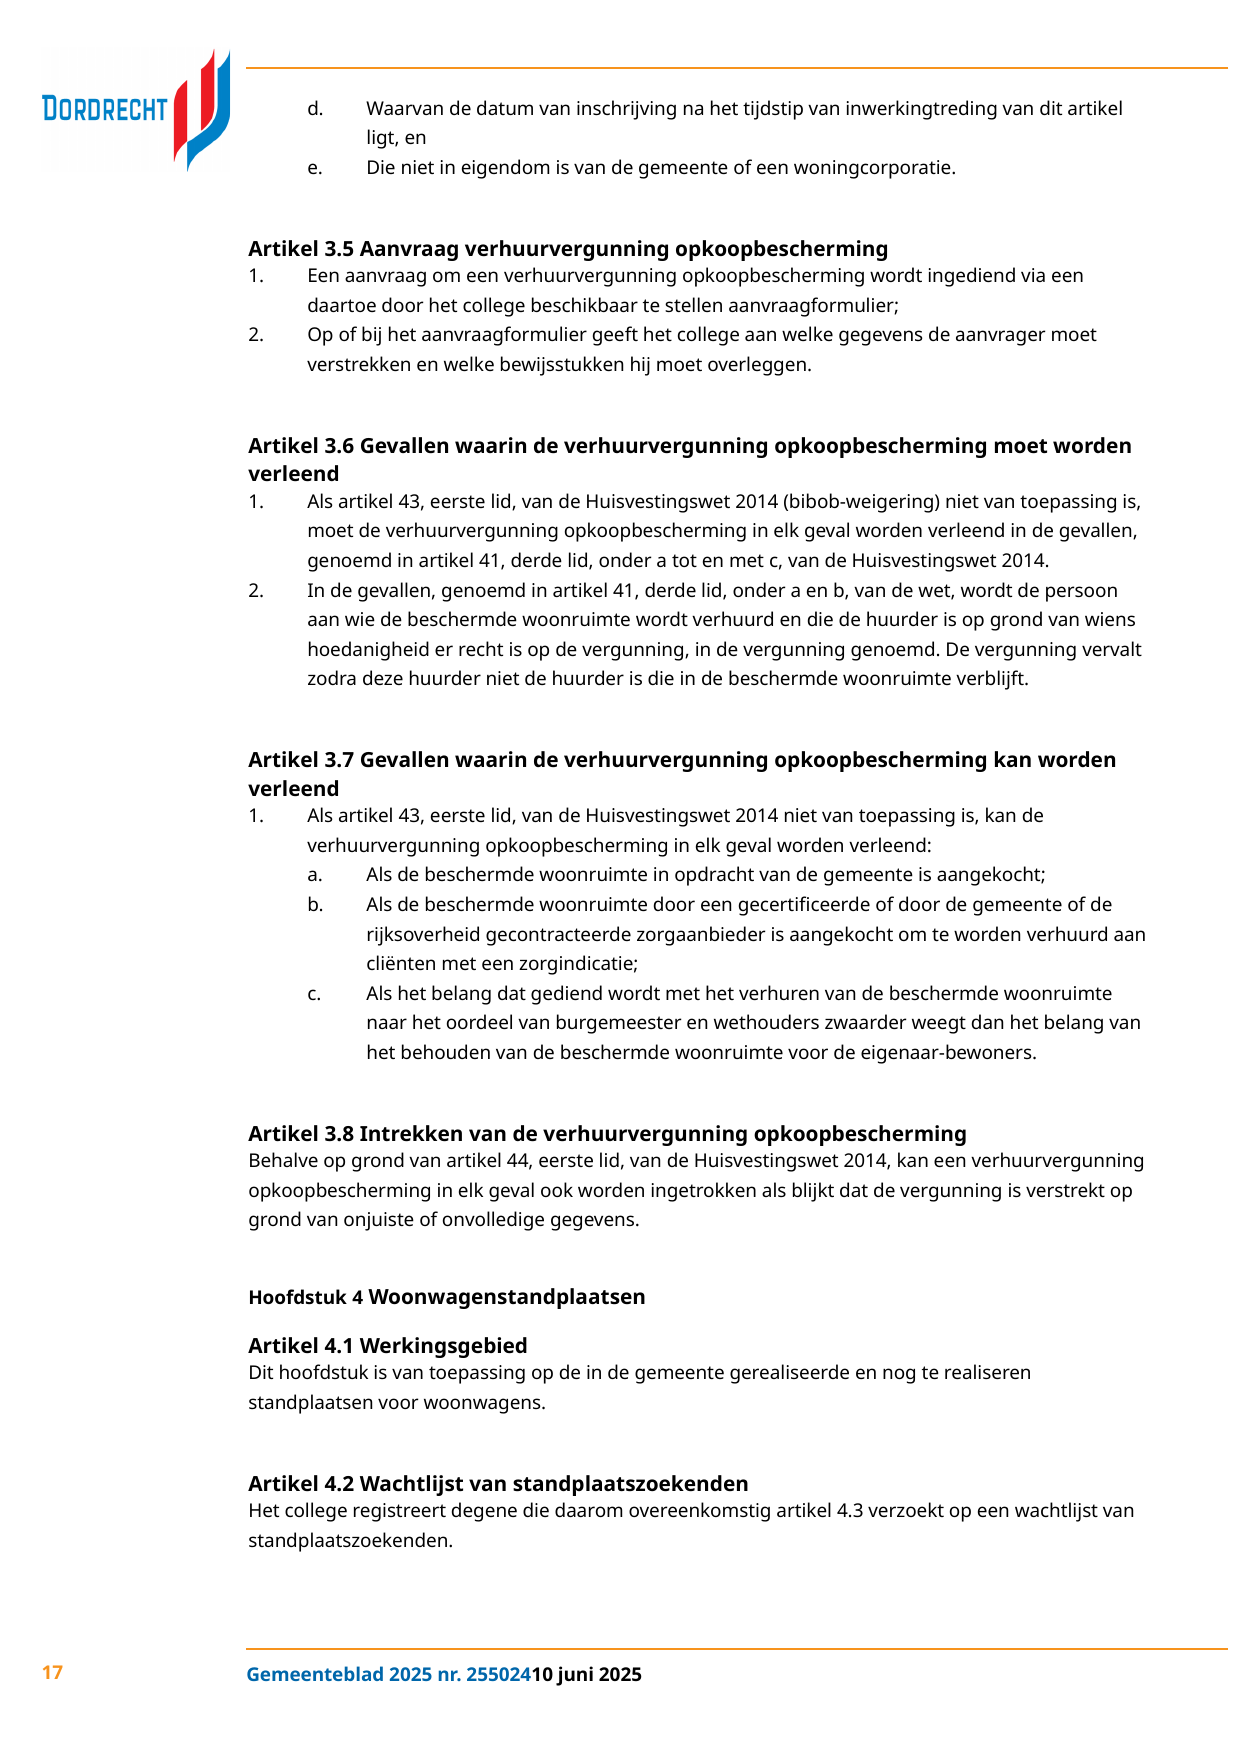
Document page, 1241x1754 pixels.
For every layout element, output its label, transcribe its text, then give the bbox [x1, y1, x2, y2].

list Als artikel 43, eerste lid, van de Huisvestingswet 2014 (bibob-weigering) niet van toepassing is, moet de verhuurvergunning opkoopbescherming in elk geval worden verleend in de gevallen, genoemd in artikel 41, derde lid, onder a tot en met c, van de Huisvestingswet 2014. [248, 488, 1152, 573]
list Waarvan de datum van inschrijving na het tijdstip van inwerkingtreding van dit artikel ligt, en [307, 95, 1152, 150]
list Als de beschermde woonruimte door een gecertificeerde of door de gemeente of de rijksoverheid gecontracteerde zorgaanbieder is aangekocht om te worden verhuurd aan cliënten met een zorgindicatie; [307, 891, 1152, 976]
text Behalve op grond van artikel 44, eerste lid, van de Huisvestingswet 2014, kan een verhuurvergunning opkoopbescherming in elk geval ook worden ingetrokken als blijkt dat de vergunning is verstrekt op grond van onjuiste of onvolledige gegevens. [248, 1147, 1152, 1232]
text Het college registreert degene die daarom overeenkomstig artikel 4.3 verzoekt op een wachtlijst van standplaatszoekenden. [248, 1498, 1152, 1553]
text Dit hoofdstuk is van toepassing op de in de gemeente gerealiseerde en nog te realiseren standplaatsen voor woonwagens. [248, 1359, 1152, 1415]
picture [41, 47, 231, 172]
text Artikel 3.6 Gevallen waarin de verhuurvergunning opkoopbescherming moet worden verleend [248, 431, 1152, 488]
list Als artikel 43, eerste lid, van de Huisvestingswet 2014 niet van toepassing is, kan de verhuurvergunning opkoopbescherming in elk geval worden verleend: [248, 802, 1152, 858]
text Hoofdstuk 4 Woonwagenstandplaatsen [248, 1282, 1152, 1310]
list Op of bij het aanvraagformulier geeft het college aan welke gegevens de aanvrager moet verstrekken en welke bewijsstukken hij moet overleggen. [248, 322, 1152, 377]
list Als de beschermde woonruimte in opdracht van de gemeente is aangekocht; [307, 862, 1152, 887]
list Die niet in eigendom is van de gemeente of een woningcorporatie. [307, 154, 1152, 180]
text Artikel 4.1 Werkingsgebied [248, 1331, 1152, 1359]
list Een aanvraag om een verhuurvergunning opkoopbescherming wordt ingediend via een daartoe door het college beschikbaar te stellen aanvraagformulier; [248, 262, 1152, 318]
text Artikel 3.5 Aanvraag verhuurvergunning opkoopbescherming [248, 234, 1152, 262]
text Artikel 4.2 Wachtlijst van standplaatszoekenden [248, 1469, 1152, 1498]
list Als het belang dat gediend wordt met het verhuren van de beschermde woonruimte naar het oordeel van burgemeester en wethouders zwaarder weegt dan het belang van het behouden van de beschermde woonruimte voor de eigenaar-bewoners. [307, 980, 1152, 1065]
text Artikel 3.8 Intrekken van de verhuurvergunning opkoopbescherming [248, 1119, 1152, 1147]
list In de gevallen, genoemd in artikel 41, derde lid, onder a en b, van de wet, wordt de persoon aan wie de beschermde woonruimte wordt verhuurd en die de huurder is op grond van wiens hoedanigheid er recht is op de vergunning, in de vergunning genoemd. De vergunning vervalt zodra deze huurder niet de huurder is die in de beschermde woonruimte verblijft. [248, 577, 1152, 691]
text Artikel 3.7 Gevallen waarin de verhuurvergunning opkoopbescherming kan worden verleend [248, 746, 1152, 802]
